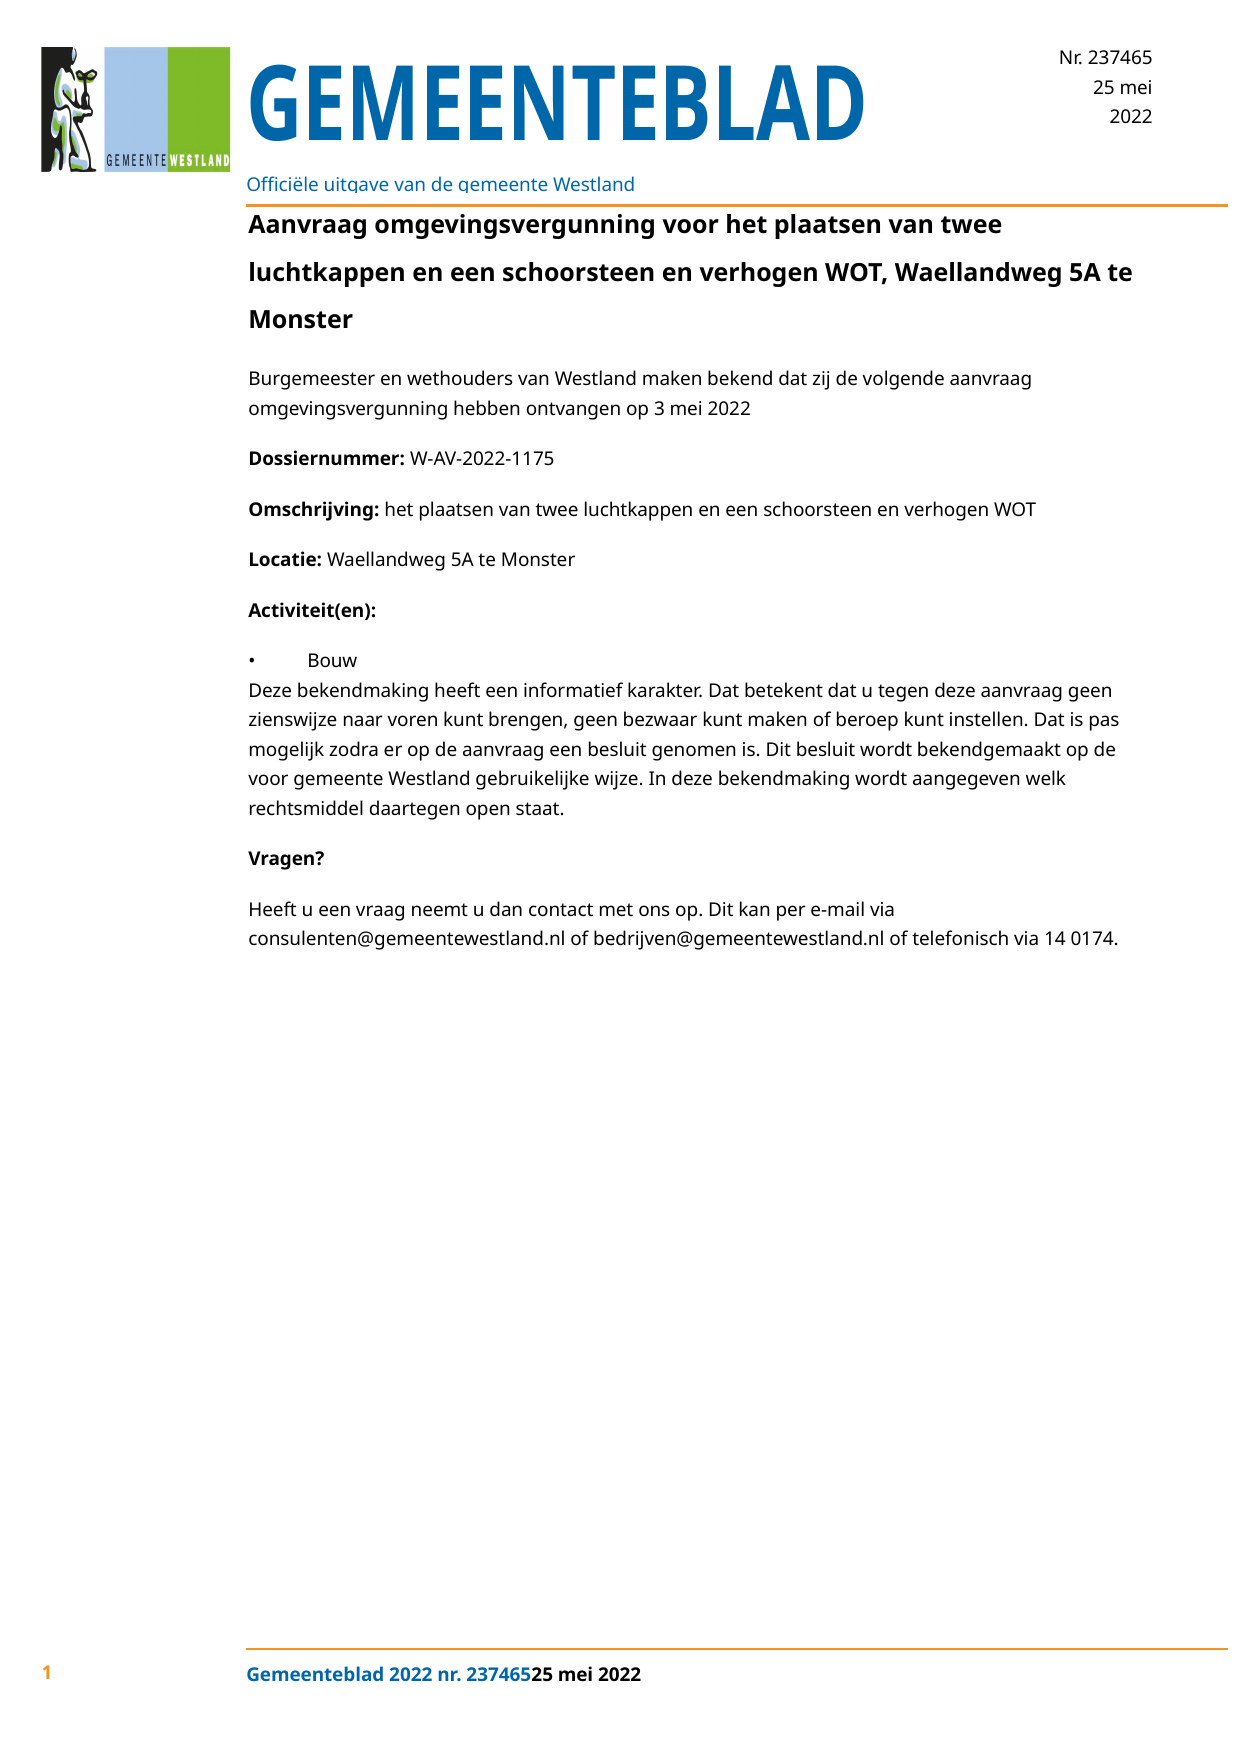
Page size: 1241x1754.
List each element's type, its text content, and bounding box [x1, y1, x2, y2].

text Vragen? [248, 846, 1152, 871]
text Deze bekendmaking heeft een informatief karakter. Dat betekent dat u tegen deze aanvraag geen zienswijze naar voren kunt brengen, geen bezwaar kunt maken of beroep kunt instellen. Dat is pas mogelijk zodra er op de aanvraag een besluit genomen is. Dit besluit wordt bekendgemaakt op de voor gemeente Westland gebruikelijke wijze. In deze bekendmaking wordt aangegeven welk rechtsmiddel daartegen open staat. [248, 677, 1152, 821]
text Activiteit(en): [248, 597, 1152, 622]
text Burgemeester en wethouders van Westland maken bekend dat zij de volgende aanvraag omgevingsvergunning hebben ontvangen op 3 mei 2022 [248, 366, 1152, 421]
text Dossiernummer: W-AV-2022-1175 [248, 446, 1152, 471]
list Bouw [248, 647, 1152, 673]
text Aanvraag omgevingsvergunning voor het plaatsen van twee luchtkappen en een schoorsteen en verhogen WOT, Waellandweg 5A te Monster [248, 207, 1152, 336]
picture [41, 47, 231, 172]
text Omschrijving: het plaatsen van twee luchtkappen en een schoorsteen en verhogen WOT [248, 496, 1152, 522]
text Heeft u een vraag neemt u dan contact met ons op. Dit kan per e-mail via consulenten@gemeentewestland.nl of bedrijven@gemeentewestland.nl of telefonisch via 14 0174. [248, 896, 1152, 951]
text Locatie: Waellandweg 5A te Monster [248, 546, 1152, 572]
